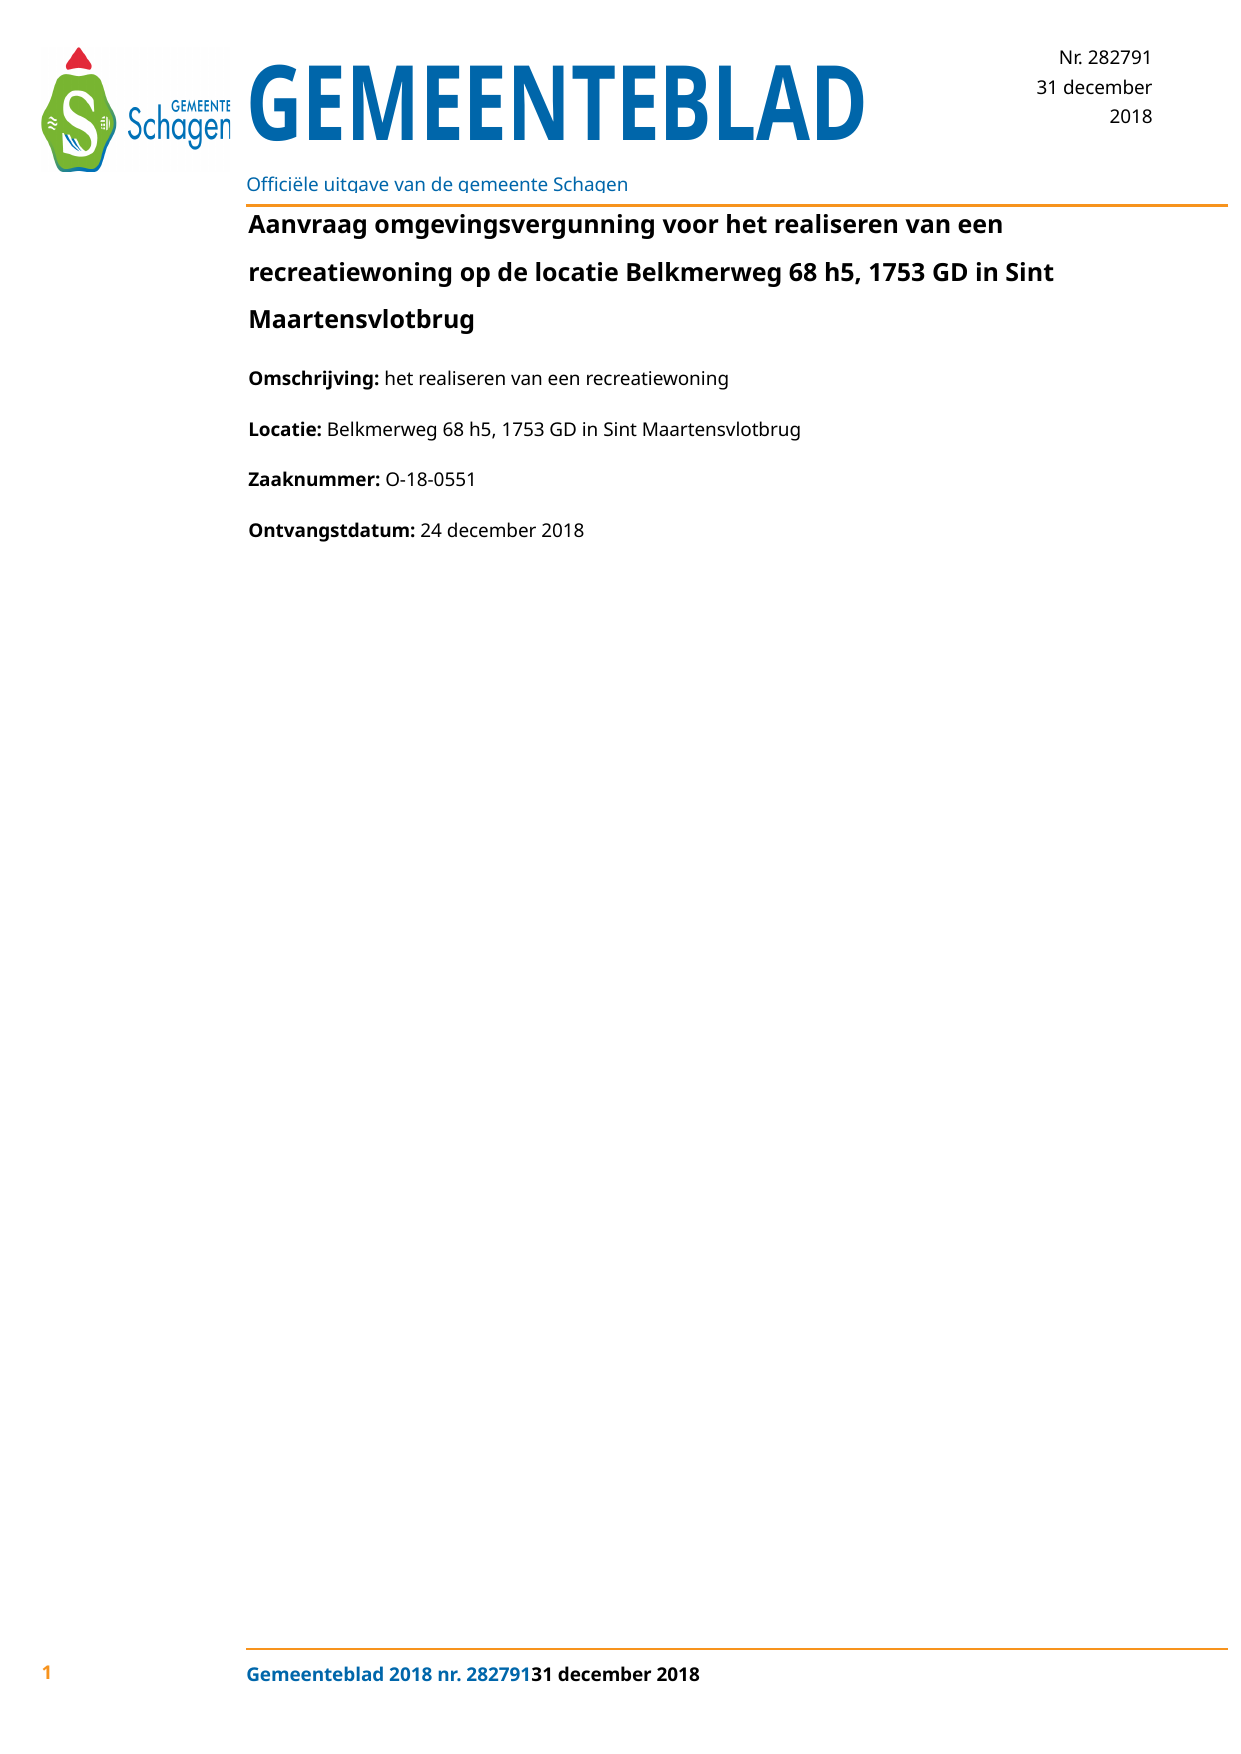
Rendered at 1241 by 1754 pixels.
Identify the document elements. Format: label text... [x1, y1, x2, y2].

text Omschrijving: het realiseren van een recreatiewoning [248, 366, 1152, 391]
text Ontvangstdatum: 24 december 2018 [248, 517, 1152, 542]
picture [41, 47, 231, 172]
text Aanvraag omgevingsvergunning voor het realiseren van een recreatiewoning op de locatie Belkmerweg 68 h5, 1753 GD in Sint Maartensvlotbrug [248, 207, 1152, 336]
text Locatie: Belkmerweg 68 h5, 1753 GD in Sint Maartensvlotbrug [248, 416, 1152, 442]
text Zaaknummer: O-18-0551 [248, 466, 1152, 492]
